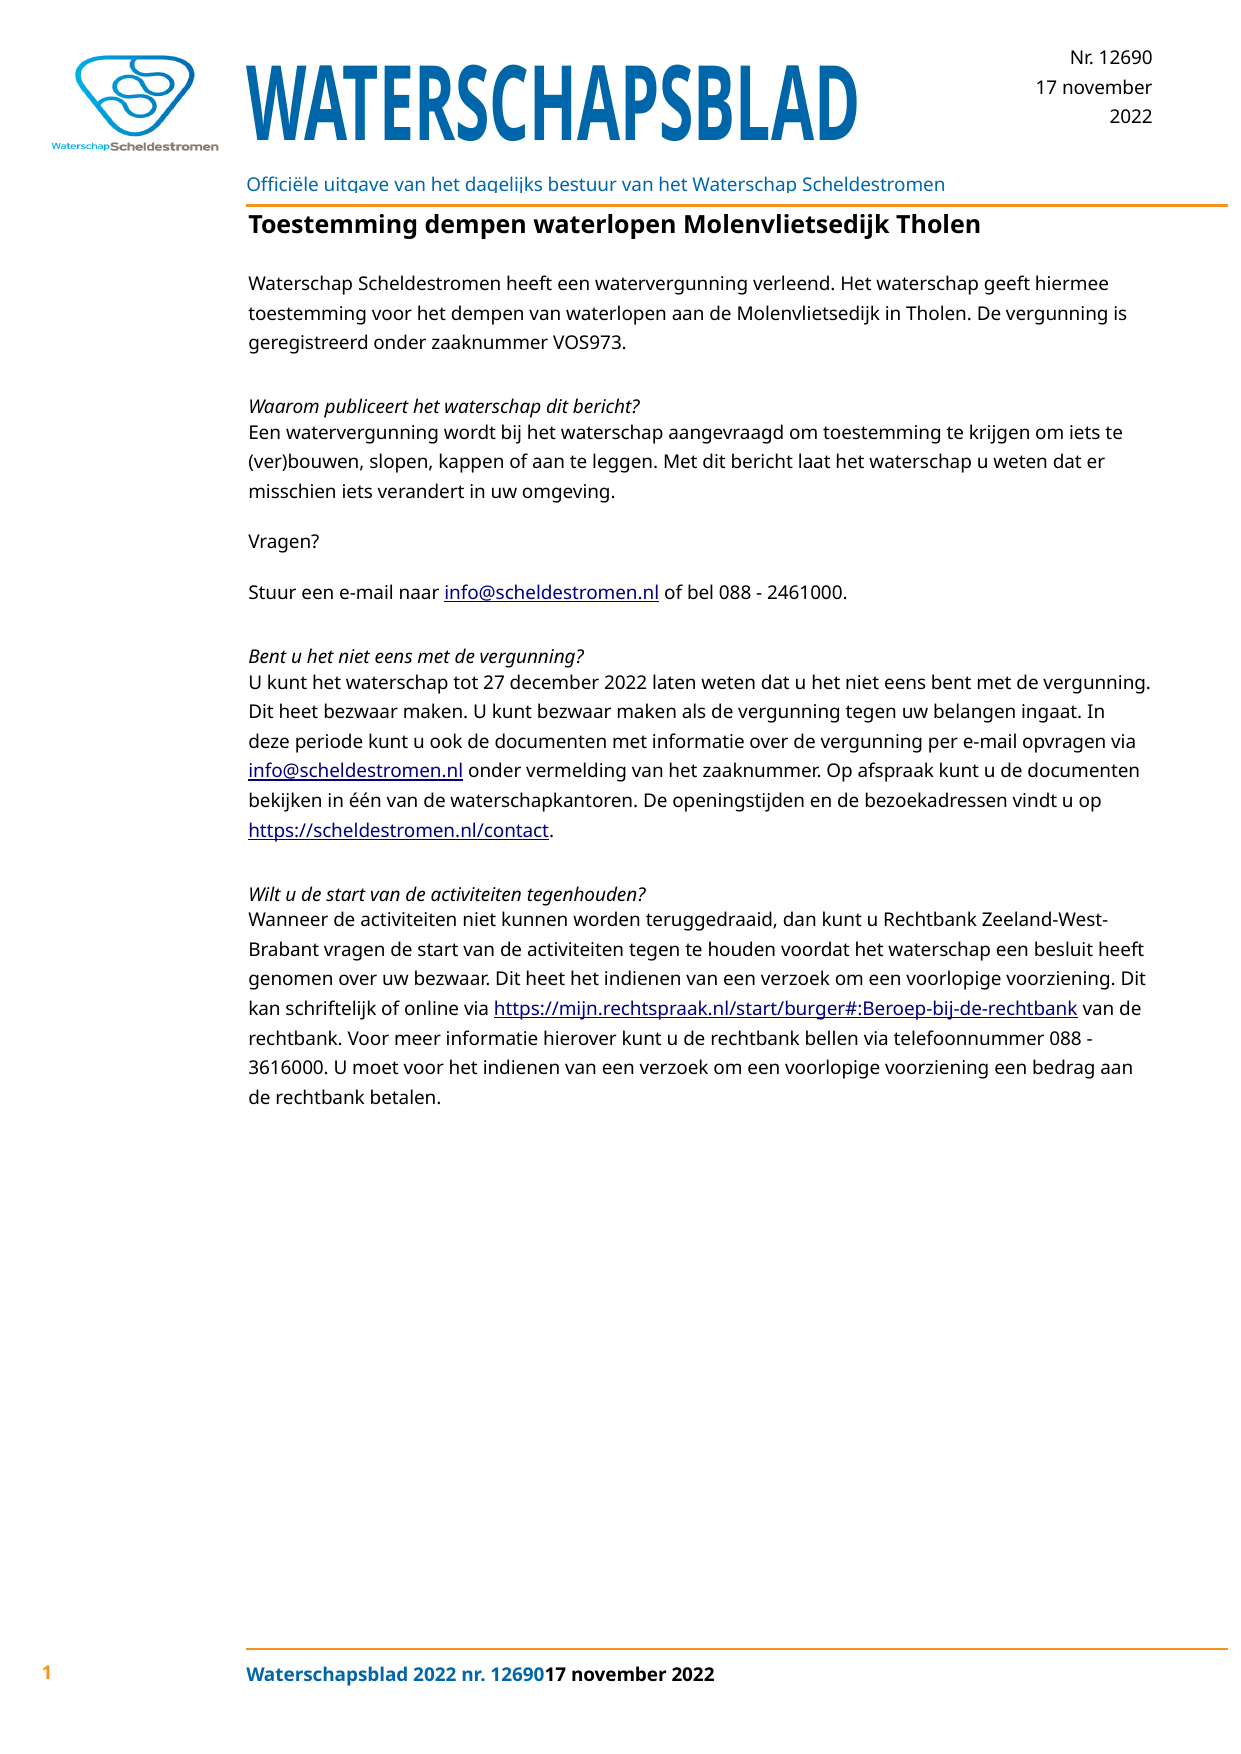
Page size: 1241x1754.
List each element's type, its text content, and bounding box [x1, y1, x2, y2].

text Waarom publiceert het waterschap dit bericht? [248, 393, 1152, 419]
text Wanneer de activiteiten niet kunnen worden teruggedraaid, dan kunt u Rechtbank Zeeland-West-Brabant vragen de start van de activiteiten tegen te houden voordat het waterschap een besluit heeft genomen over uw bezwaar. Dit heet het indienen van een verzoek om een voorlopige voorziening. Dit kan schriftelijk of online via https://mijn.rechtspraak.nl/start/burger#:Beroep-bij-de-rechtbank van de rechtbank. Voor meer informatie hierover kunt u de rechtbank bellen via telefoonnummer 088 - 3616000. U moet voor het indienen van een verzoek om een voorlopige voorziening een bedrag aan de rechtbank betalen. [248, 906, 1152, 1110]
text Toestemming dempen waterlopen Molenvlietsedijk Tholen [248, 207, 1152, 241]
text U kunt het waterschap tot 27 december 2022 laten weten dat u het niet eens bent met de vergunning. Dit heet bezwaar maken. U kunt bezwaar maken als de vergunning tegen uw belangen ingaat. In deze periode kunt u ook de documenten met informatie over de vergunning per e-mail opvragen via info@scheldestromen.nl onder vermelding van het zaaknummer. Op afspraak kunt u de documenten bekijken in één van de waterschapkantoren. De openingstijden en de bezoekadressen vindt u op https://scheldestromen.nl/contact. [248, 669, 1152, 842]
text Wilt u de start van de activiteiten tegenhouden? [248, 881, 1152, 906]
text Stuur een e-mail naar info@scheldestromen.nl of bel 088 - 2461000. [248, 579, 1152, 605]
text Vragen? [248, 529, 1152, 554]
picture [41, 47, 231, 172]
text Een watervergunning wordt bij het waterschap aangevraagd om toestemming te krijgen om iets te (ver)bouwen, slopen, kappen of aan te leggen. Met dit bericht laat het waterschap u weten dat er misschien iets verandert in uw omgeving. [248, 419, 1152, 504]
text Waterschap Scheldestromen heeft een watervergunning verleend. Het waterschap geeft hiermee toestemming voor het dempen van waterlopen aan de Molenvlietsedijk in Tholen. De vergunning is geregistreerd onder zaaknummer VOS973. [248, 270, 1152, 355]
text Bent u het niet eens met de vergunning? [248, 643, 1152, 669]
